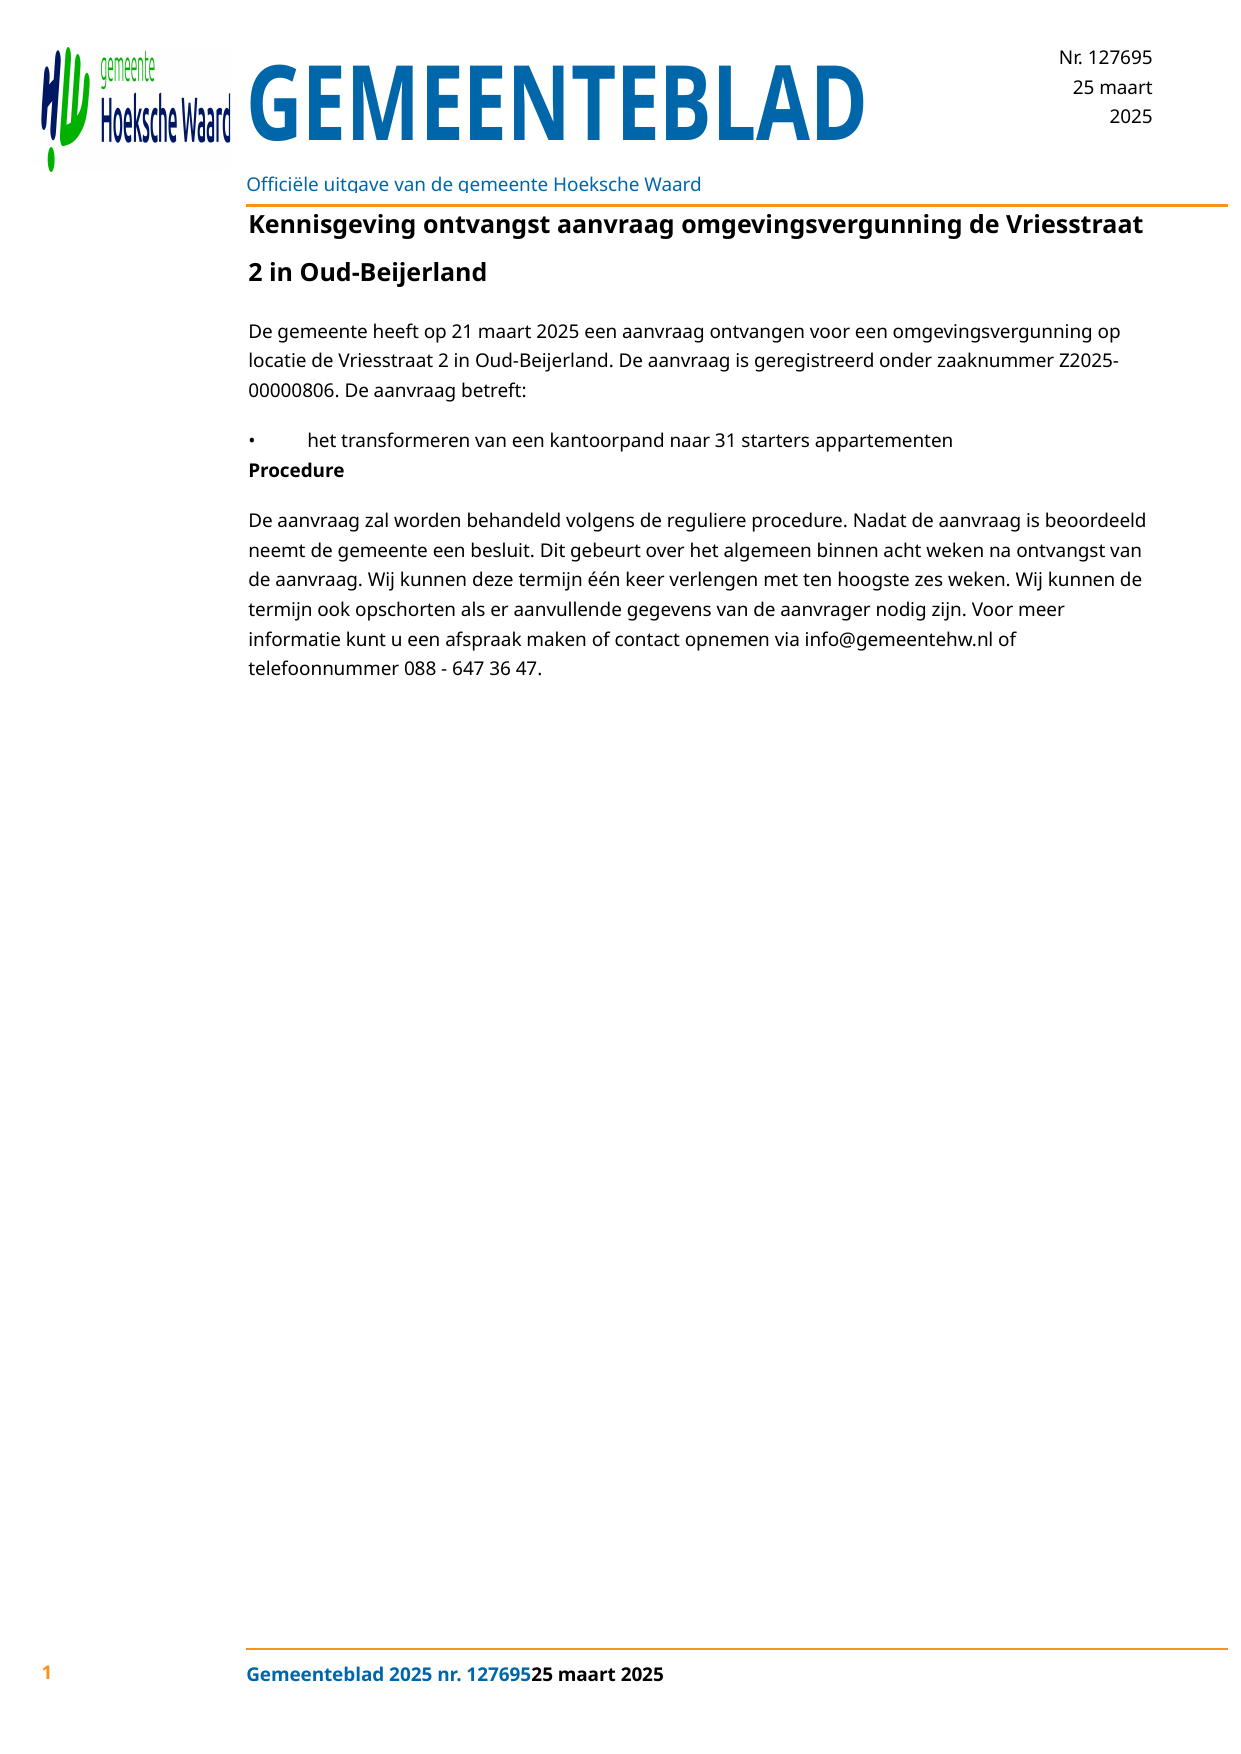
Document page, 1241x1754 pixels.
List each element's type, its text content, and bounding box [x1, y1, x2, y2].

picture [41, 47, 231, 172]
text Kennisgeving ontvangst aanvraag omgevingsvergunning de Vriesstraat 2 in Oud-Beijerland [248, 207, 1152, 288]
text Procedure [248, 457, 1152, 483]
text De gemeente heeft op 21 maart 2025 een aanvraag ontvangen voor een omgevingsvergunning op locatie de Vriesstraat 2 in Oud-Beijerland. De aanvraag is geregistreerd onder zaaknummer Z2025-00000806. De aanvraag betreft: [248, 318, 1152, 403]
list het transformeren van een kantoorpand naar 31 starters appartementen [248, 427, 1152, 453]
text De aanvraag zal worden behandeld volgens de reguliere procedure. Nadat de aanvraag is beoordeeld neemt de gemeente een besluit. Dit gebeurt over het algemeen binnen acht weken na ontvangst van de aanvraag. Wij kunnen deze termijn één keer verlengen met ten hoogste zes weken. Wij kunnen de termijn ook opschorten als er aanvullende gegevens van de aanvrager nodig zijn. Voor meer informatie kunt u een afspraak maken of contact opnemen via info@gemeentehw.nl of telefoonnummer 088 - 647 36 47. [248, 507, 1152, 681]
